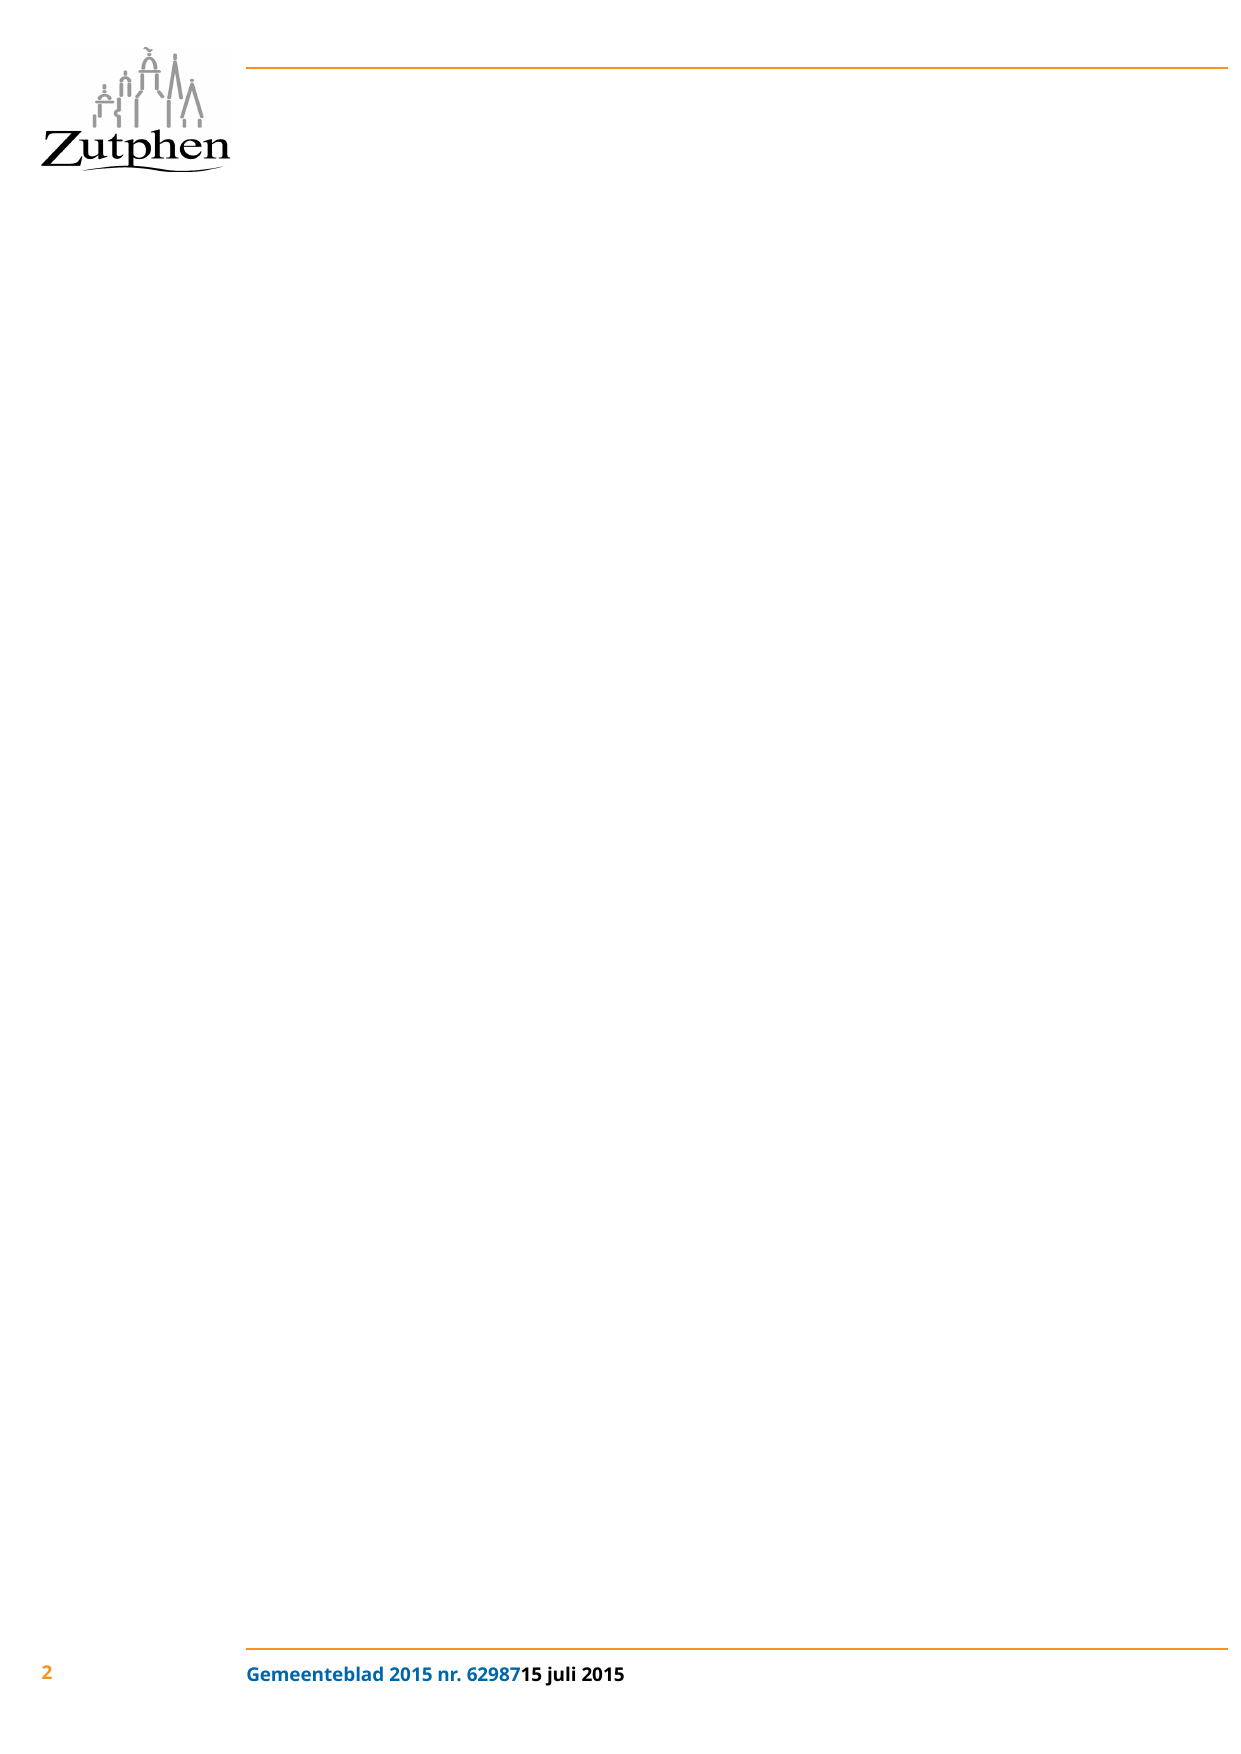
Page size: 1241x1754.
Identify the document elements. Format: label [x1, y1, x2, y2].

picture [41, 47, 231, 172]
